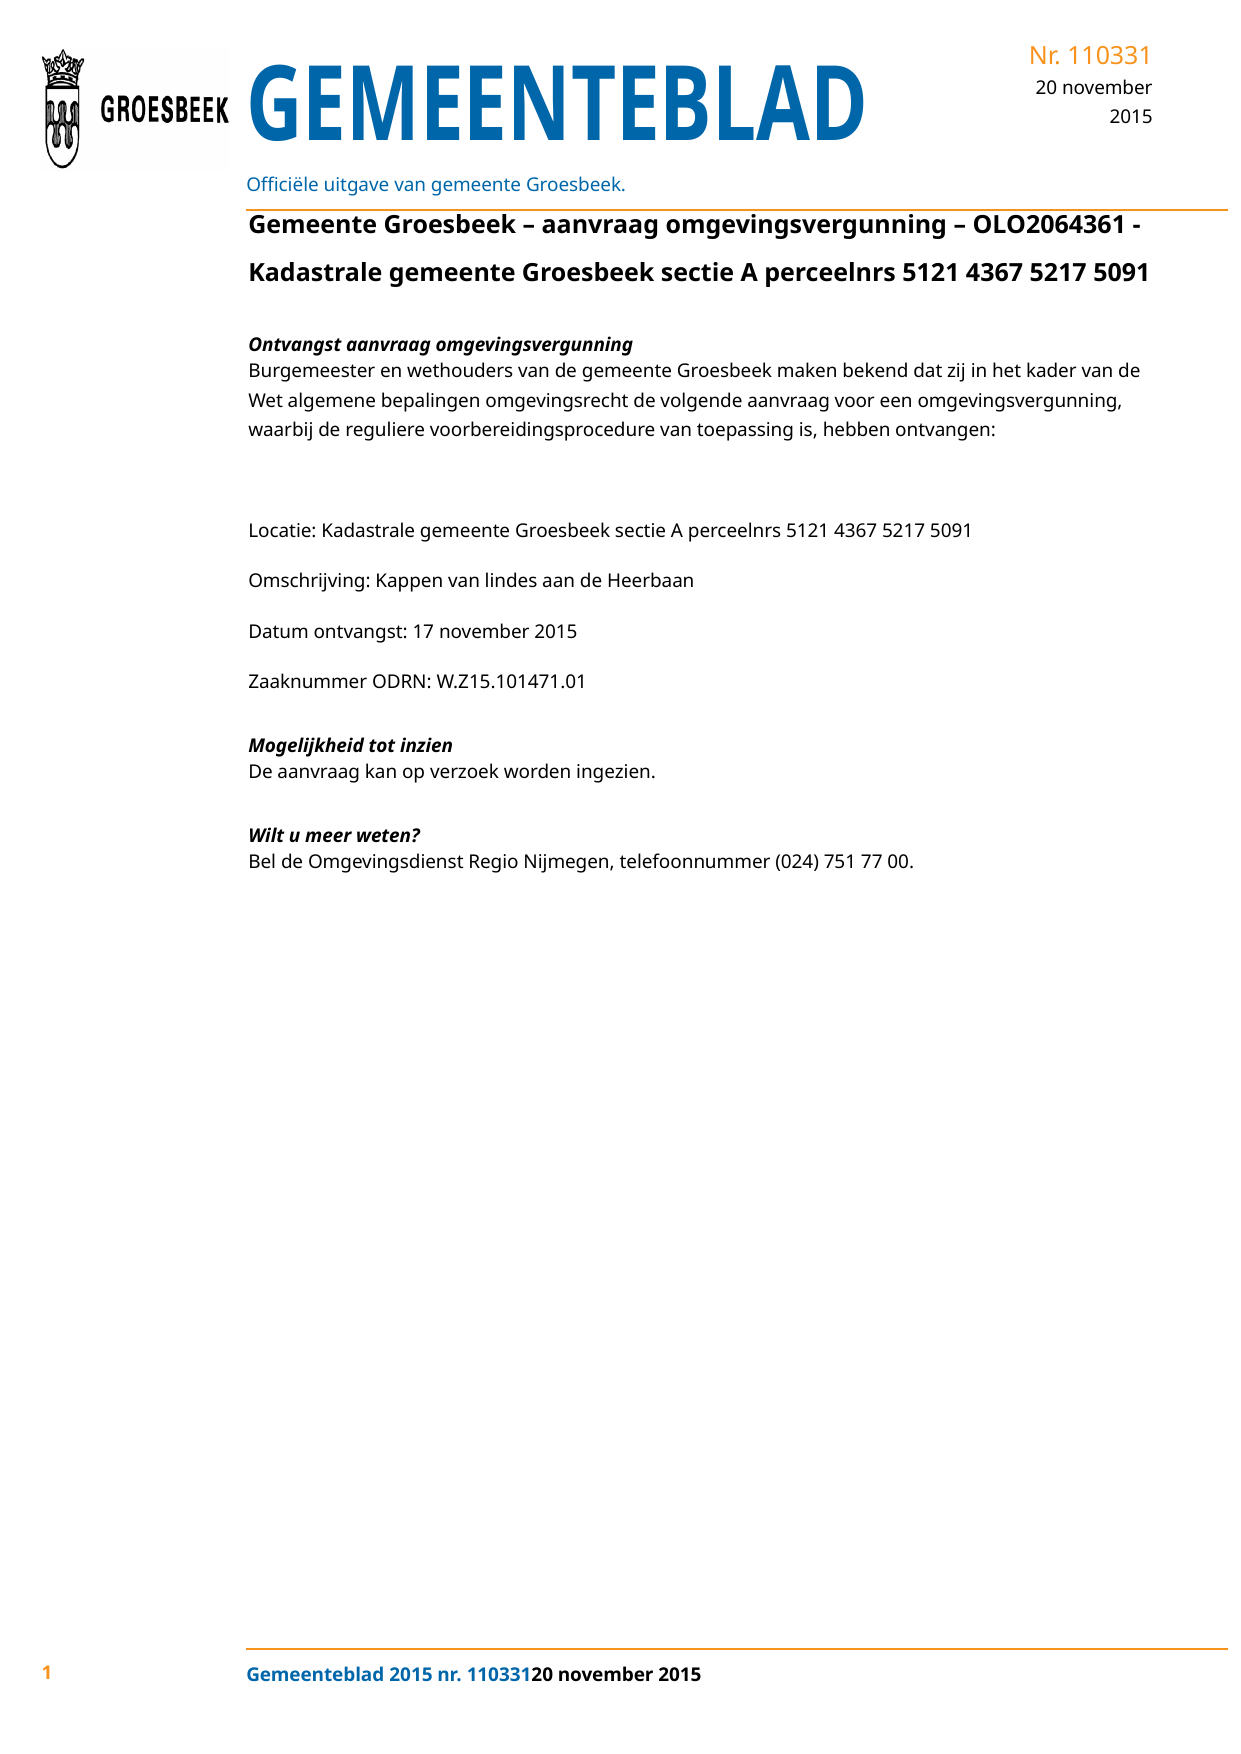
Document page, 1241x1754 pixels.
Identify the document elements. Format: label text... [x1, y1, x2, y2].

text Locatie: Kadastrale gemeente Groesbeek sectie A perceelnrs 5121 4367 5217 5091 [248, 517, 1152, 543]
text De aanvraag kan op verzoek worden ingezien. [248, 758, 1152, 784]
text Burgemeester en wethouders van de gemeente Groesbeek maken bekend dat zij in het kader van de Wet algemene bepalingen omgevingsrecht de volgende aanvraag voor een omgevingsvergunning, waarbij de reguliere voorbereidingsprocedure van toepassing is, hebben ontvangen: [248, 357, 1152, 442]
text Zaaknummer ODRN: W.Z15.101471.01 [248, 668, 1152, 694]
text Omschrijving: Kappen van lindes aan de Heerbaan [248, 568, 1152, 593]
text Mogelijkheid tot inzien [248, 732, 1152, 758]
text Bel de Omgevingsdienst Regio Nijmegen, telefoonnummer (024) 751 77 00. [248, 848, 1152, 873]
picture [41, 47, 231, 172]
text Datum ontvangst: 17 november 2015 [248, 618, 1152, 644]
text Wilt u meer weten? [248, 822, 1152, 848]
text Ontvangst aanvraag omgevingsvergunning [248, 331, 1152, 357]
text Gemeente Groesbeek – aanvraag omgevingsvergunning – OLO2064361 - Kadastrale gemeente Groesbeek sectie A perceelnrs 5121 4367 5217 5091 [248, 211, 1152, 288]
